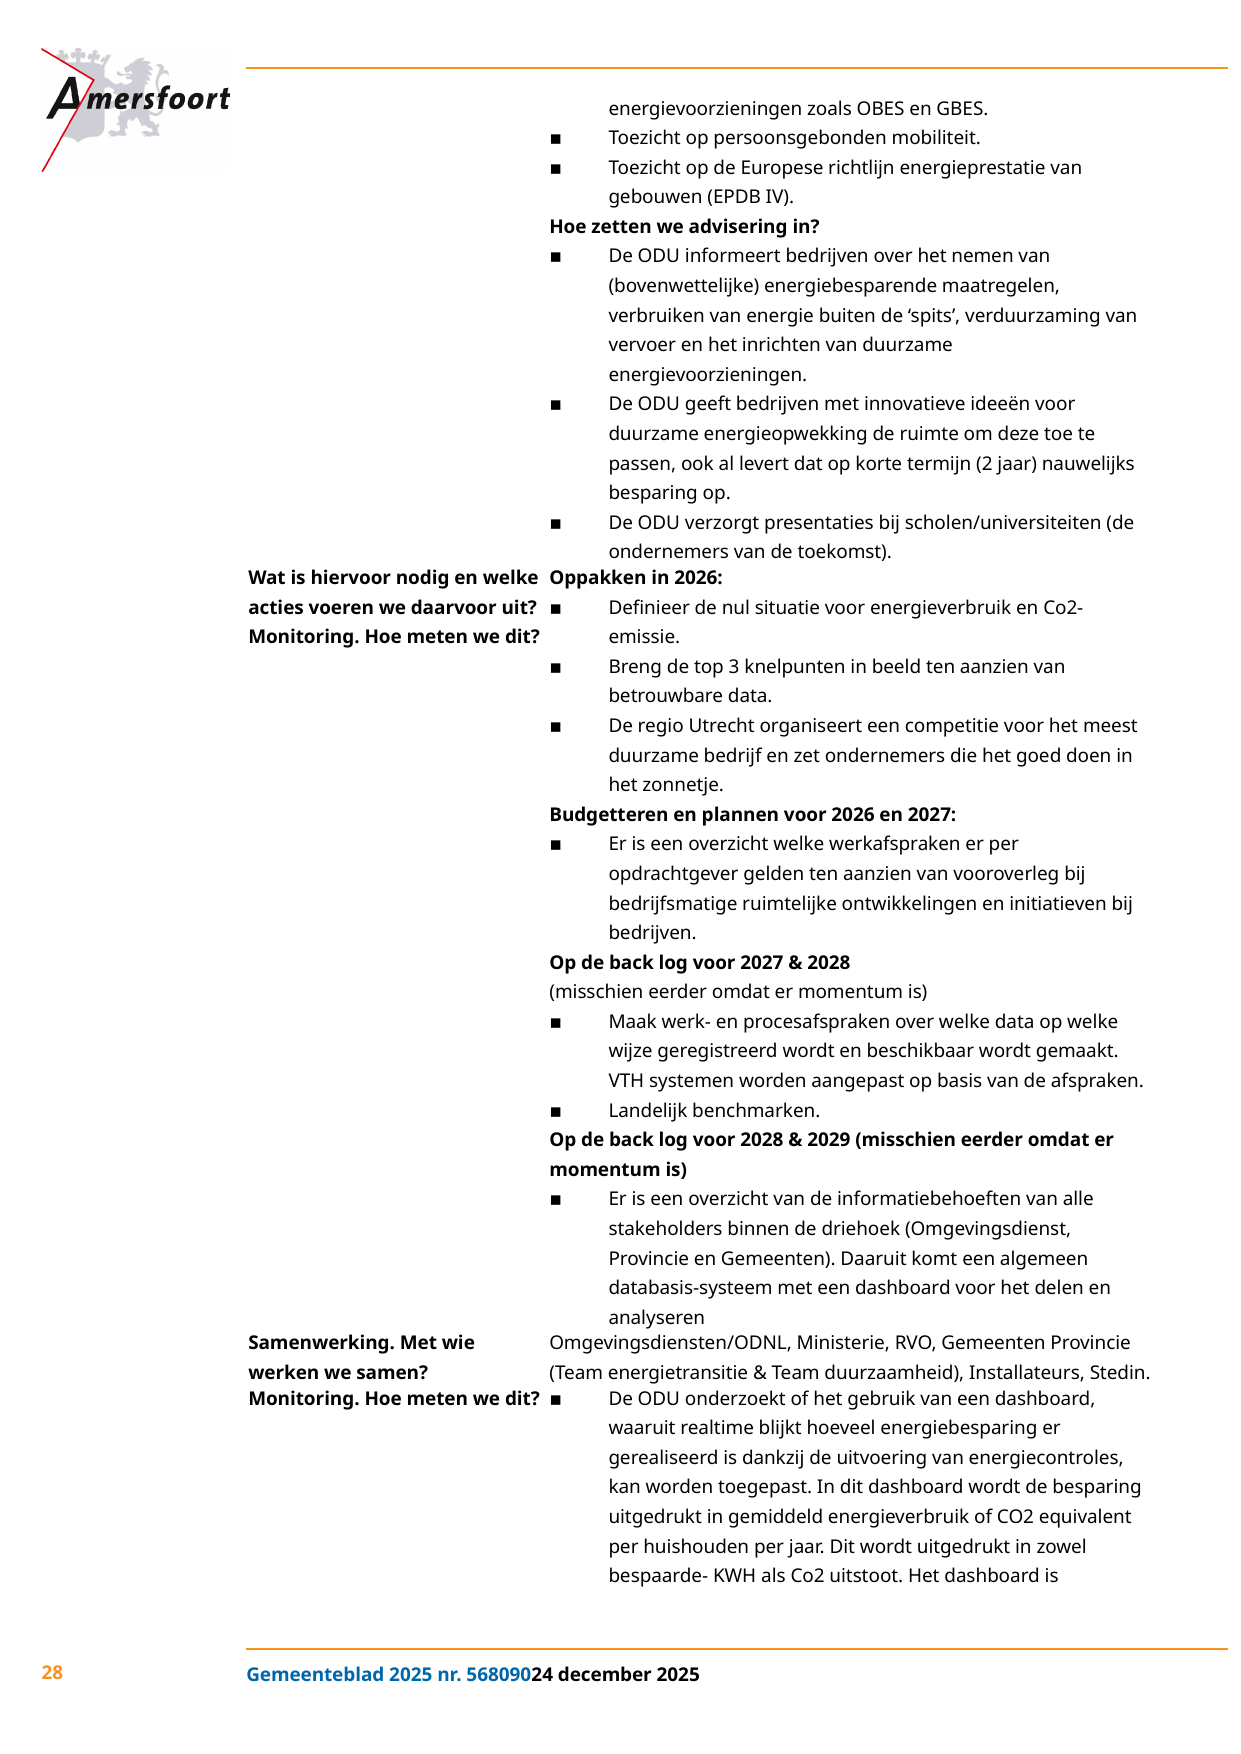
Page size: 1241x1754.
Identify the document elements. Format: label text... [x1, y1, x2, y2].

table_cell Oppakken in 2026: Definieer de nul situatie voor energieverbruik en Co2- emissie. Breng de top 3 knelpunten in beeld ten aanzien van betrouwbare data. De regio Utrecht organiseert een competitie voor het meest duurzame bedrijf en zet ondernemers die het goed doen in het zonnetje. Budgetteren en plannen voor 2026 en 2027: Er is een overzicht welke werkafspraken er per opdrachtgever gelden ten aanzien van vooroverleg bij bedrijfsmatige ruimtelijke ontwikkelingen en initiatieven bij bedrijven. Op de back log voor 2027 & 2028 (misschien eerder omdat er momentum is) Maak werk- en procesafspraken over welke data op welke wijze geregistreerd wordt en beschikbaar wordt gemaakt. VTH systemen worden aangepast op basis van de afspraken. Landelijk benchmarken. Op de back log voor 2028 & 2029 (misschien eerder omdat er momentum is) Er is een overzicht van de informatiebehoeften van alle stakeholders binnen de driehoek (Omgevingsdienst, Provincie en Gemeenten). Daaruit komt een algemeen databasis-systeem met een dashboard voor het delen en analyseren [549, 564, 1152, 1329]
table_cell [248, 95, 549, 564]
table_cell Wat is hiervoor nodig en welke acties voeren we daarvoor uit? Monitoring. Hoe meten we dit? [248, 564, 549, 1329]
table_cell Omgevingsdiensten/ODNL, Ministerie, RVO, Gemeenten Provincie (Team energietransitie & Team duurzaamheid), Installateurs, Stedin. [549, 1330, 1152, 1385]
table_cell Samenwerking. Met wie werken we samen? [248, 1330, 549, 1385]
table_cell De ODU onderzoekt of het gebruik van een dashboard, waaruit realtime blijkt hoeveel energiebesparing er gerealiseerd is dankzij de uitvoering van energiecontroles, kan worden toegepast. In dit dashboard wordt de besparing uitgedrukt in gemiddeld energieverbruik of CO2 equivalent per huishouden per jaar. Dit wordt uitgedrukt in zowel bespaarde- KWH als Co2 uitstoot. Het dashboard is [549, 1385, 1152, 1588]
table_cell energievoorzieningen zoals OBES en GBES. Toezicht op persoonsgebonden mobiliteit. Toezicht op de Europese richtlijn energieprestatie van gebouwen (EPDB IV). Hoe zetten we advisering in? De ODU informeert bedrijven over het nemen van (bovenwettelijke) energiebesparende maatregelen, verbruiken van energie buiten de ‘spits’, verduurzaming van vervoer en het inrichten van duurzame energievoorzieningen. De ODU geeft bedrijven met innovatieve ideeën voor duurzame energieopwekking de ruimte om deze toe te passen, ook al levert dat op korte termijn (2 jaar) nauwelijks besparing op. De ODU verzorgt presentaties bij scholen/universiteiten (de ondernemers van de toekomst). [549, 95, 1152, 564]
table_cell Monitoring. Hoe meten we dit? [248, 1385, 549, 1588]
picture [41, 47, 231, 172]
